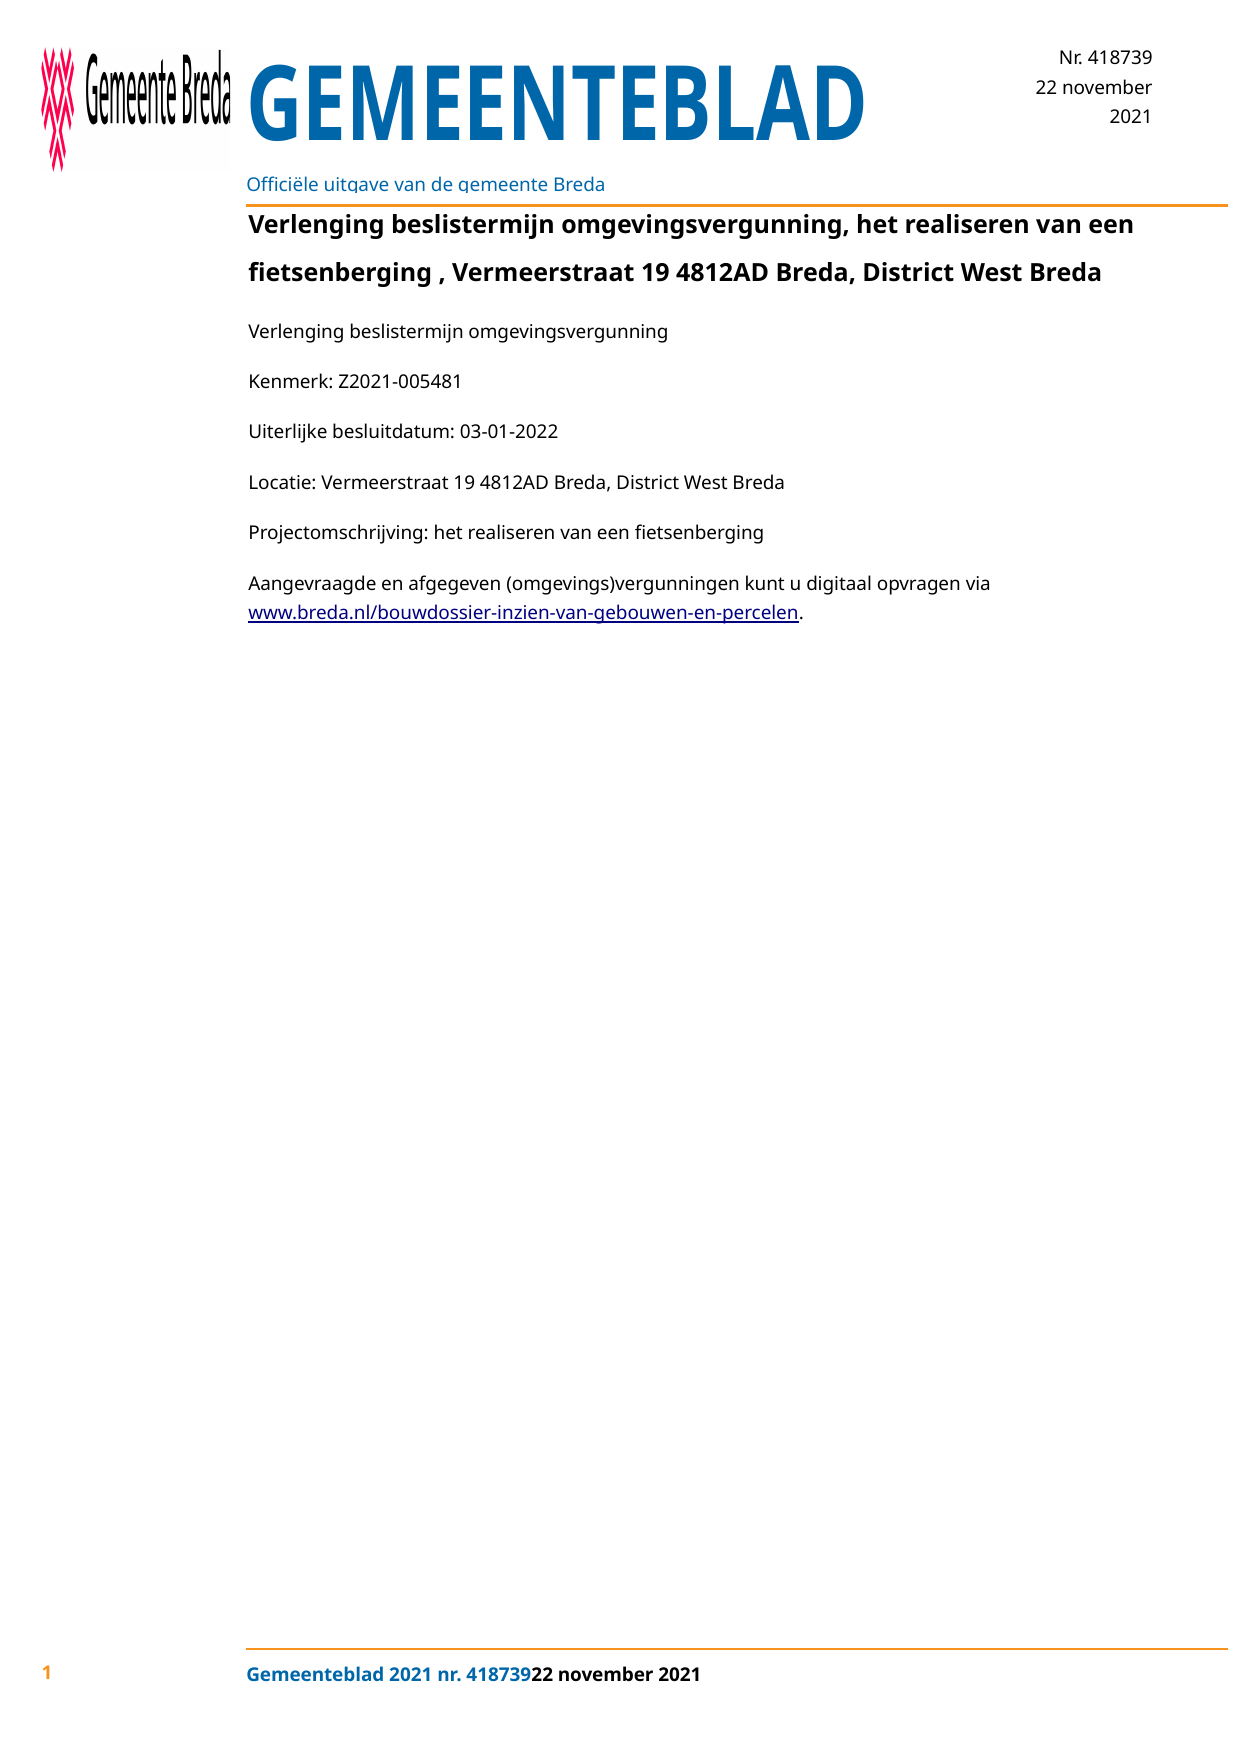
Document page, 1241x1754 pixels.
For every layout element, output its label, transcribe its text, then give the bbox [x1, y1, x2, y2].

text Verlenging beslistermijn omgevingsvergunning, het realiseren van een fietsenberging , Vermeerstraat 19 4812AD Breda, District West Breda [248, 207, 1152, 288]
text Uiterlijke besluitdatum: 03-01-2022 [248, 419, 1152, 444]
text Locatie: Vermeerstraat 19 4812AD Breda, District West Breda [248, 469, 1152, 495]
text Kenmerk: Z2021-005481 [248, 368, 1152, 394]
picture [41, 47, 231, 172]
text Projectomschrijving: het realiseren van een fietsenberging [248, 519, 1152, 545]
text Aangevraagde en afgegeven (omgevings)vergunningen kunt u digitaal opvragen via www.breda.nl/bouwdossier-inzien-van-gebouwen-en-percelen. [248, 570, 1152, 625]
text Verlenging beslistermijn omgevingsvergunning [248, 318, 1152, 344]
